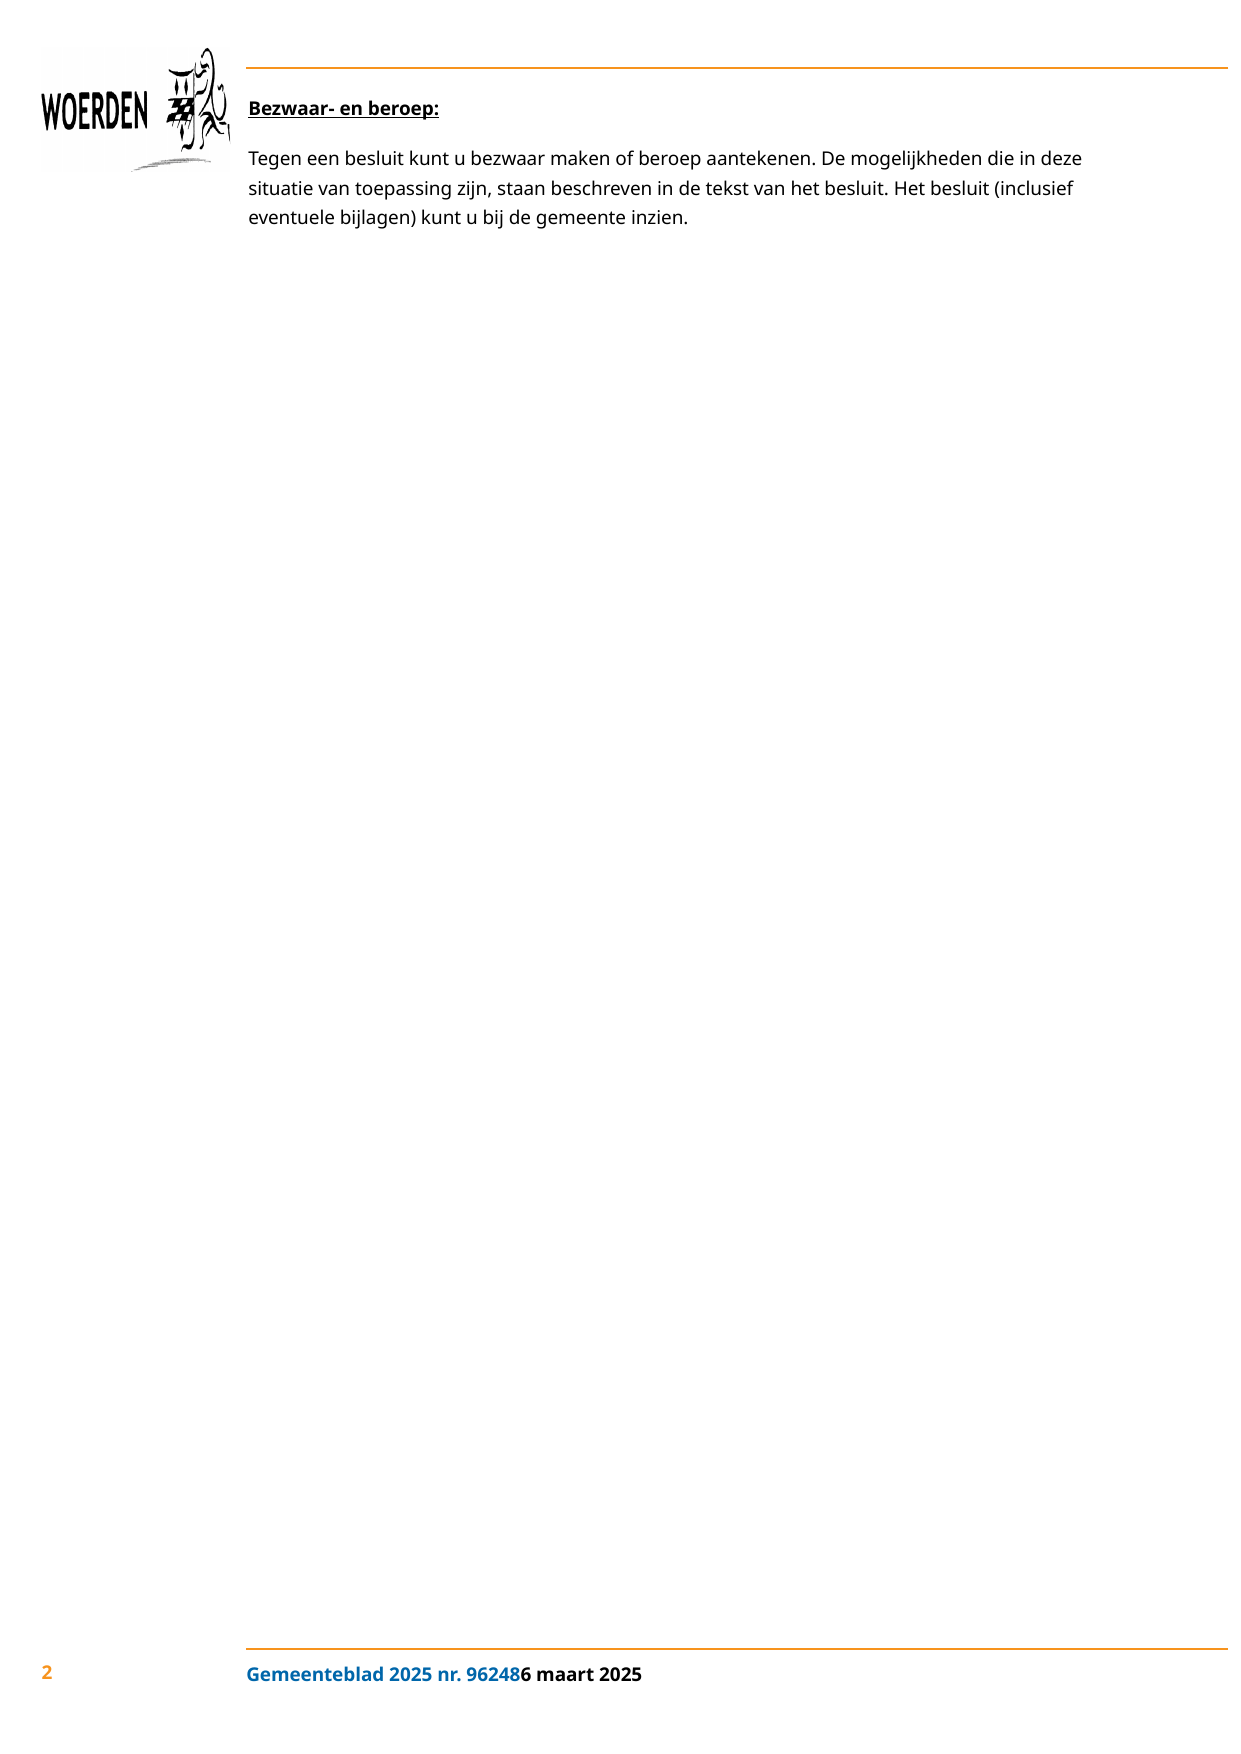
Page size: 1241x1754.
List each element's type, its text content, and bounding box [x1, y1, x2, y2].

text Tegen een besluit kunt u bezwaar maken of beroep aantekenen. De mogelijkheden die in deze situatie van toepassing zijn, staan beschreven in de tekst van het besluit. Het besluit (inclusief eventuele bijlagen) kunt u bij de gemeente inzien. [248, 145, 1152, 230]
picture [41, 47, 231, 172]
text Bezwaar- en beroep: [248, 95, 1152, 121]
